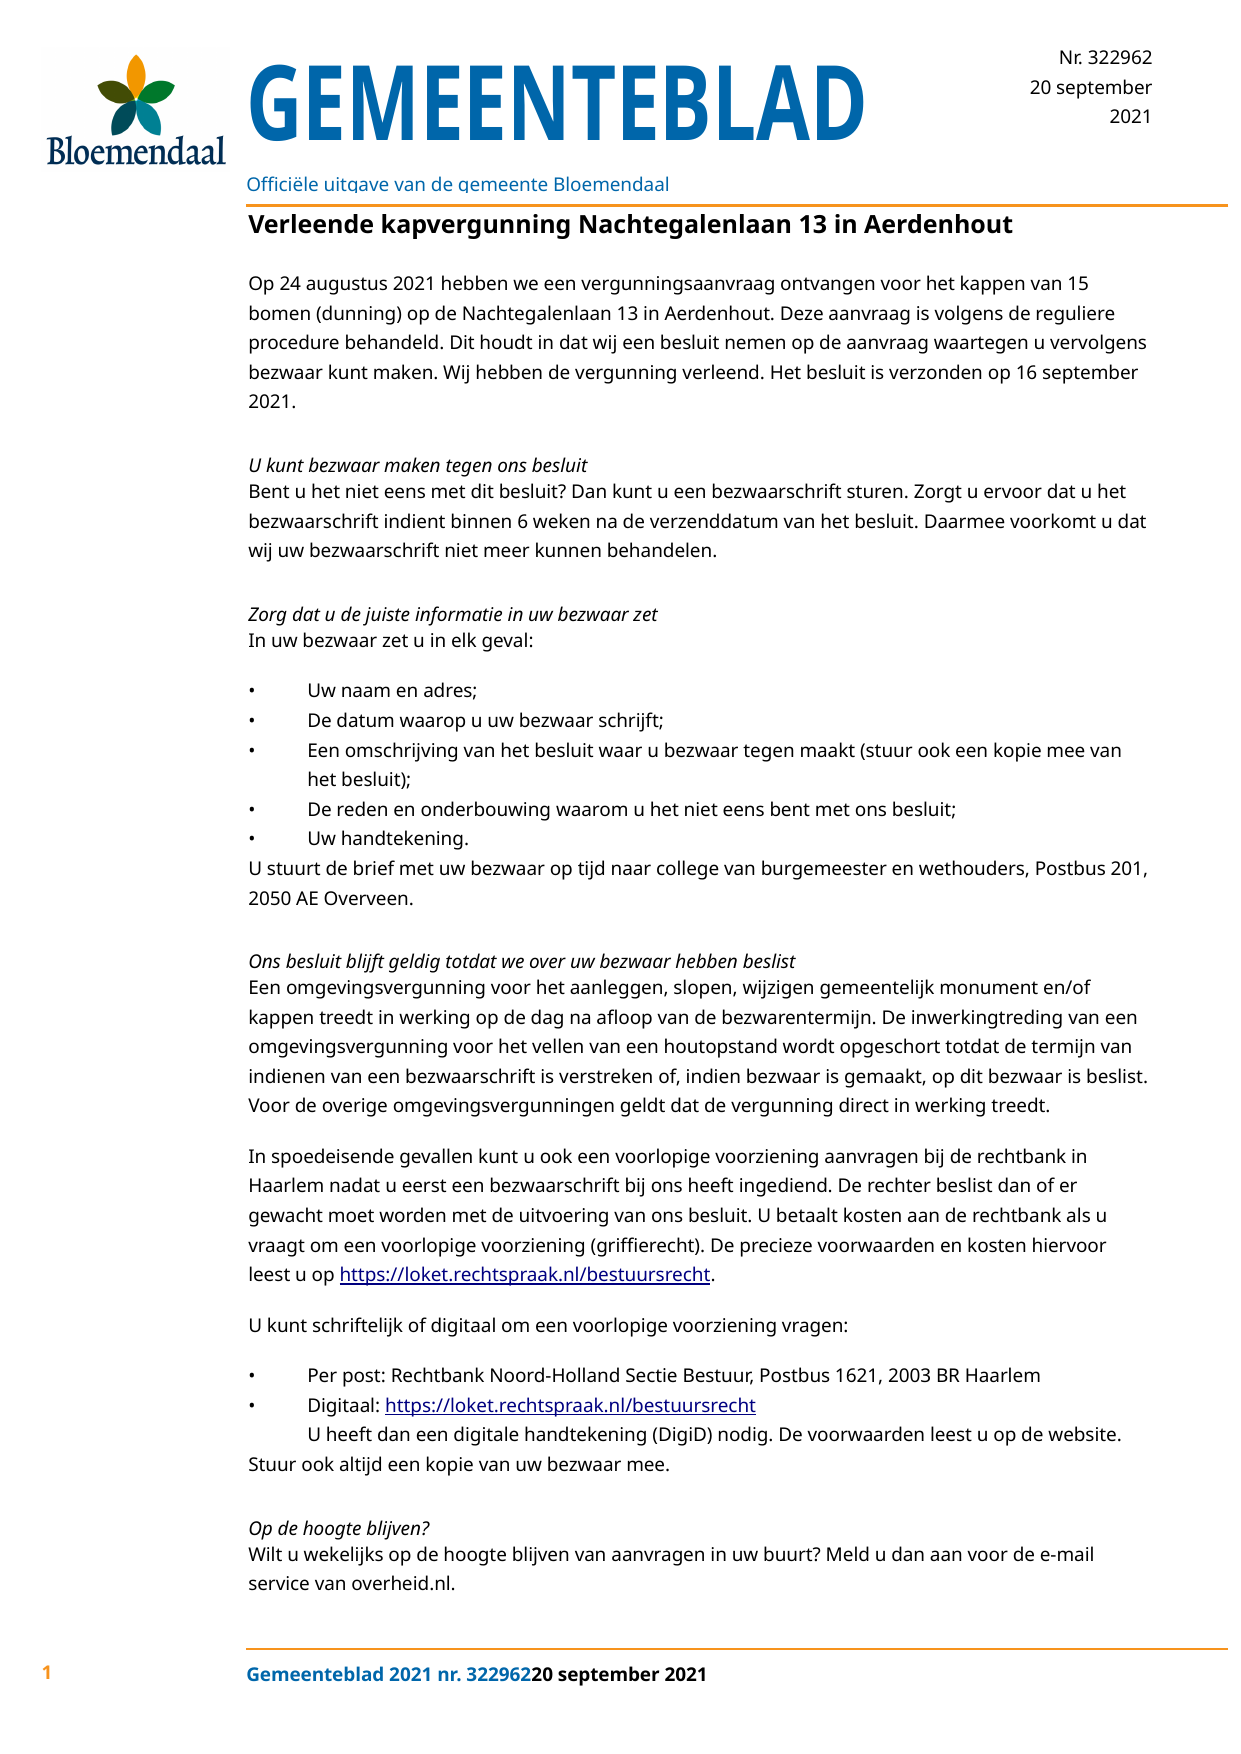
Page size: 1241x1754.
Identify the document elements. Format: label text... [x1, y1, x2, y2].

text U kunt bezwaar maken tegen ons besluit [248, 453, 1152, 478]
text U kunt schriftelijk of digitaal om een voorlopige voorziening vragen: [248, 1312, 1152, 1338]
text Een omgevingsvergunning voor het aanleggen, slopen, wijzigen gemeentelijk monument en/of kappen treedt in werking op de dag na afloop van de bezwarentermijn. De inwerkingtreding van een omgevingsvergunning voor het vellen van een houtopstand wordt opgeschort totdat de termijn van indienen van een bezwaarschrift is verstreken of, indien bezwaar is gemaakt, op dit bezwaar is beslist. Voor de overige omgevingsvergunningen geldt dat de vergunning direct in werking treedt. [248, 974, 1152, 1118]
list Uw naam en adres; [248, 678, 1152, 703]
text Wilt u wekelijks op de hoogte blijven van aanvragen in uw buurt? Meld u dan aan voor de e-mail service van overheid.nl. [248, 1541, 1152, 1596]
list De datum waarop u uw bezwaar schrijft; [248, 707, 1152, 733]
text In spoedeisende gevallen kunt u ook een voorlopige voorziening aanvragen bij de rechtbank in Haarlem nadat u eerst een bezwaarschrift bij ons heeft ingediend. De rechter beslist dan of er gewacht moet worden met de uitvoering van ons besluit. U betaalt kosten aan de rechtbank als u vraagt om een voorlopige voorziening (griffierecht). De precieze voorwaarden en kosten hiervoor leest u op https://loket.rechtspraak.nl/bestuursrecht. [248, 1143, 1152, 1287]
text Verleende kapvergunning Nachtegalenlaan 13 in Aerdenhout [248, 207, 1152, 241]
list Uw handtekening. [248, 826, 1152, 851]
text Stuur ook altijd een kopie van uw bezwaar mee. [248, 1451, 1152, 1477]
text U stuurt de brief met uw bezwaar op tijd naar college van burgemeester en wethouders, Postbus 201, 2050 AE Overveen. [248, 855, 1152, 910]
text Ons besluit blijft geldig totdat we over uw bezwaar hebben beslist [248, 949, 1152, 974]
text Zorg dat u de juiste informatie in uw bezwaar zet [248, 601, 1152, 627]
text Bent u het niet eens met dit besluit? Dan kunt u een bezwaarschrift sturen. Zorgt u ervoor dat u het bezwaarschrift indient binnen 6 weken na de verzenddatum van het besluit. Daarmee voorkomt u dat wij uw bezwaarschrift niet meer kunnen behandelen. [248, 478, 1152, 563]
list Een omschrijving van het besluit waar u bezwaar tegen maakt (stuur ook een kopie mee van het besluit); [248, 737, 1152, 792]
text Op 24 augustus 2021 hebben we een vergunningsaanvraag ontvangen voor het kappen van 15 bomen (dunning) op de Nachtegalenlaan 13 in Aerdenhout. Deze aanvraag is volgens de reguliere procedure behandeld. Dit houdt in dat wij een besluit nemen op de aanvraag waartegen u vervolgens bezwaar kunt maken. Wij hebben de vergunning verleend. Het besluit is verzonden op 16 september 2021. [248, 270, 1152, 414]
list U heeft dan een digitale handtekening (DigiD) nodig. De voorwaarden leest u op de website. [248, 1421, 1152, 1447]
list Digitaal: https://loket.rechtspraak.nl/bestuursrecht [248, 1392, 1152, 1418]
picture [41, 47, 231, 172]
list De reden en onderbouwing waarom u het niet eens bent met ons besluit; [248, 796, 1152, 822]
text Op de hoogte blijven? [248, 1515, 1152, 1541]
list Per post: Rechtbank Noord-Holland Sectie Bestuur, Postbus 1621, 2003 BR Haarlem [248, 1362, 1152, 1388]
text In uw bezwaar zet u in elk geval: [248, 627, 1152, 653]
